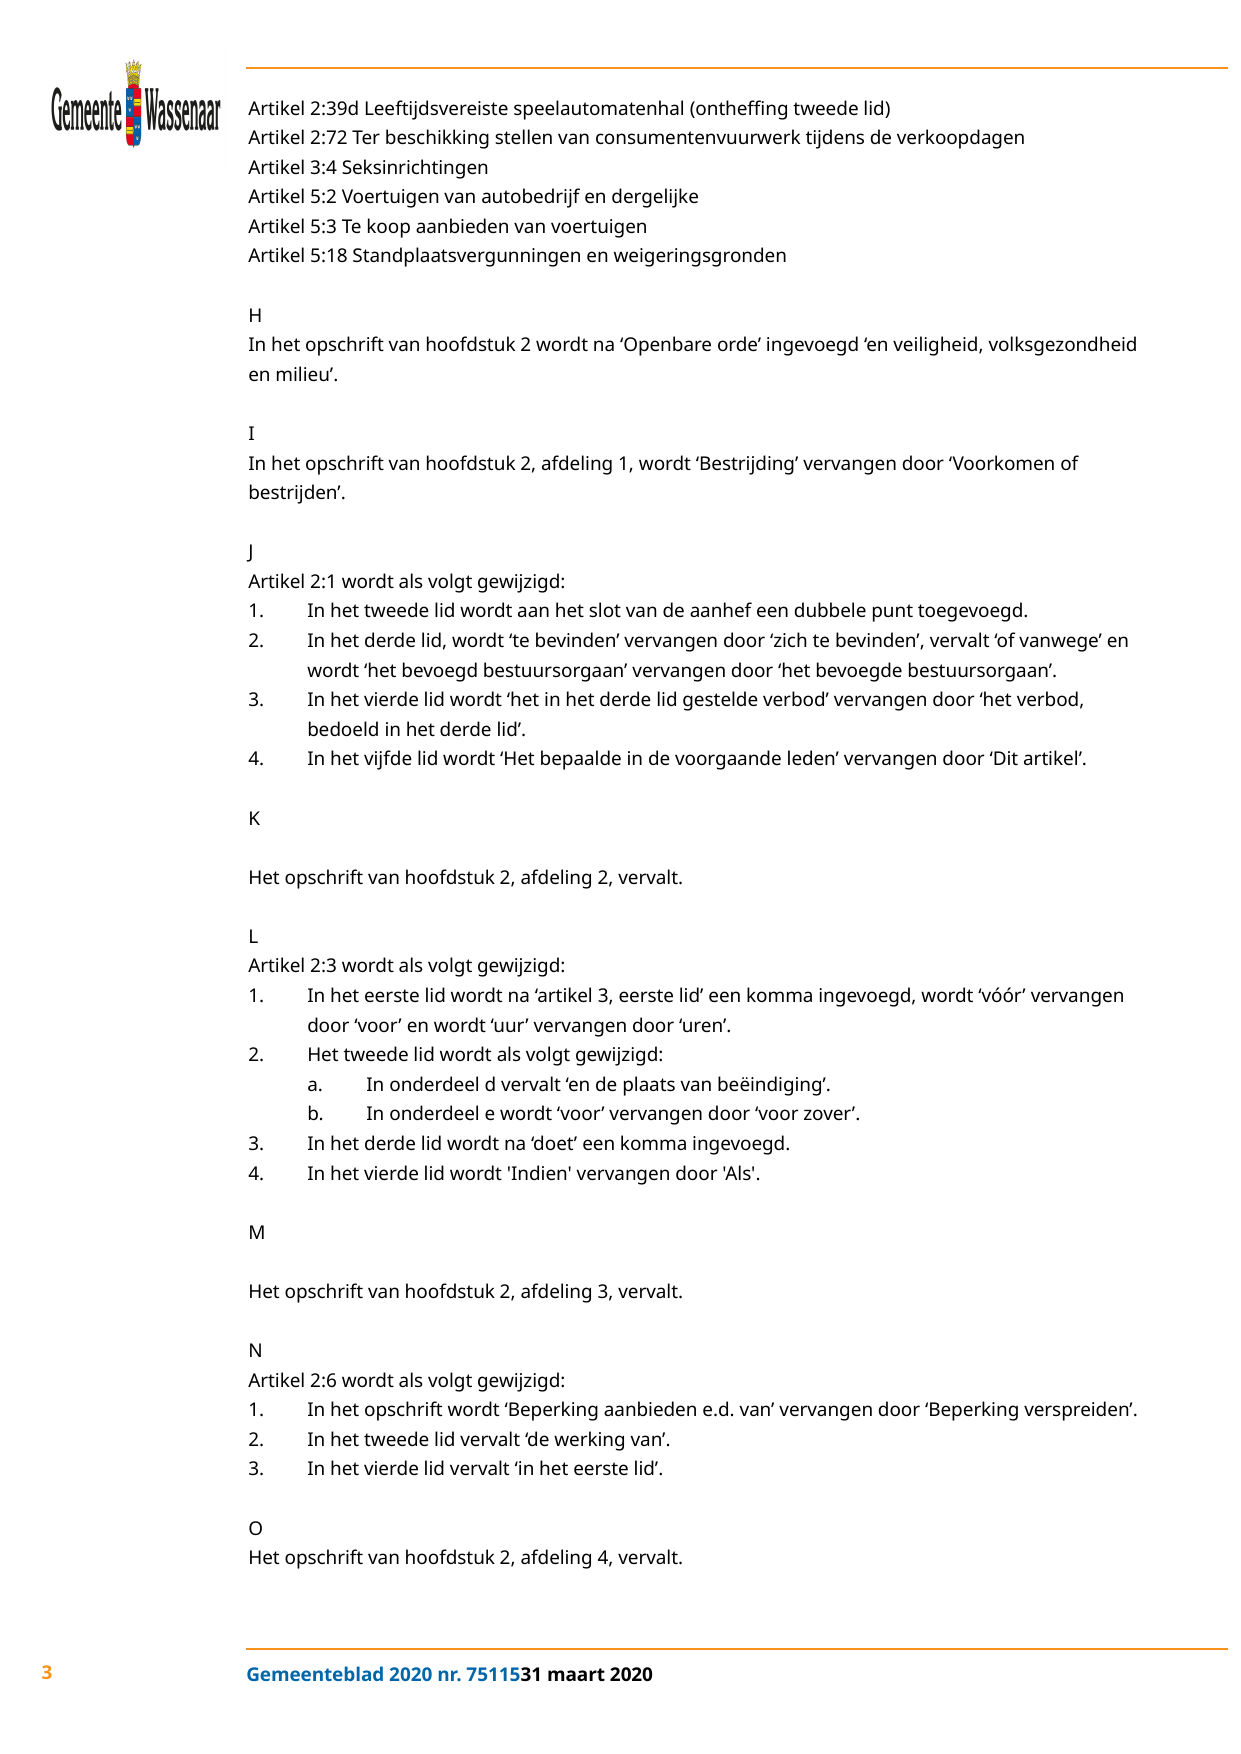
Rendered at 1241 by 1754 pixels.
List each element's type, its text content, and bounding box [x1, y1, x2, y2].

text Het opschrift van hoofdstuk 2, afdeling 2, vervalt. [248, 864, 1152, 890]
list In het opschrift wordt ‘Beperking aanbieden e.d. van’ vervangen door ‘Beperking verspreiden’. [248, 1396, 1152, 1422]
text Artikel 3:4 Seksinrichtingen [248, 154, 1152, 180]
list In onderdeel d vervalt ‘en de plaats van beëindiging’. [307, 1071, 1152, 1097]
list In het tweede lid wordt aan het slot van de aanhef een dubbele punt toegevoegd. [248, 598, 1152, 623]
text Artikel 2:1 wordt als volgt gewijzigd: [248, 568, 1152, 594]
text Artikel 2:6 wordt als volgt gewijzigd: [248, 1367, 1152, 1393]
text Artikel 5:2 Voertuigen van autobedrijf en dergelijke [248, 183, 1152, 209]
list In het vierde lid vervalt ‘in het eerste lid’. [248, 1456, 1152, 1481]
text L [248, 923, 1152, 949]
list In het derde lid, wordt ‘te bevinden’ vervangen door ‘zich te bevinden’, vervalt ‘of vanwege’ en wordt ‘het bevoegd bestuursorgaan’ vervangen door ‘het bevoegde bestuursorgaan’. [248, 627, 1152, 683]
text Artikel 2:72 Ter beschikking stellen van consumentenvuurwerk tijdens de verkoopdagen [248, 124, 1152, 150]
text M [248, 1219, 1152, 1245]
text O [248, 1515, 1152, 1541]
text H [248, 302, 1152, 328]
text Artikel 5:18 Standplaatsvergunningen en weigeringsgronden [248, 243, 1152, 268]
text J [248, 538, 1152, 564]
list In het vijfde lid wordt ‘Het bepaalde in de voorgaande leden’ vervangen door ‘Dit artikel’. [248, 746, 1152, 771]
list In het vierde lid wordt 'Indien' vervangen door 'Als'. [248, 1160, 1152, 1186]
text N [248, 1337, 1152, 1363]
list Het tweede lid wordt als volgt gewijzigd: [248, 1041, 1152, 1067]
list In onderdeel e wordt ‘voor’ vervangen door ‘voor zover’. [307, 1101, 1152, 1126]
list In het tweede lid vervalt ‘de werking van’. [248, 1426, 1152, 1452]
list In het vierde lid wordt ‘het in het derde lid gestelde verbod’ vervangen door ‘het verbod, bedoeld in het derde lid’. [248, 686, 1152, 742]
text Het opschrift van hoofdstuk 2, afdeling 4, vervalt. [248, 1544, 1152, 1570]
text Het opschrift van hoofdstuk 2, afdeling 3, vervalt. [248, 1278, 1152, 1304]
list In het derde lid wordt na ‘doet’ een komma ingevoegd. [248, 1130, 1152, 1156]
list In het eerste lid wordt na ‘artikel 3, eerste lid’ een komma ingevoegd, wordt ‘vóór’ vervangen door ‘voor’ en wordt ‘uur’ vervangen door ‘uren’. [248, 982, 1152, 1038]
text In het opschrift van hoofdstuk 2, afdeling 1, wordt ‘Bestrijding’ vervangen door ‘Voorkomen of bestrijden’. [248, 450, 1152, 505]
picture [41, 47, 231, 172]
text K [248, 805, 1152, 831]
text I [248, 420, 1152, 446]
text In het opschrift van hoofdstuk 2 wordt na ‘Openbare orde’ ingevoegd ‘en veiligheid, volksgezondheid en milieu’. [248, 331, 1152, 387]
text Artikel 2:3 wordt als volgt gewijzigd: [248, 953, 1152, 978]
text Artikel 5:3 Te koop aanbieden van voertuigen [248, 213, 1152, 239]
text Artikel 2:39d Leeftijdsvereiste speelautomatenhal (ontheffing tweede lid) [248, 95, 1152, 121]
